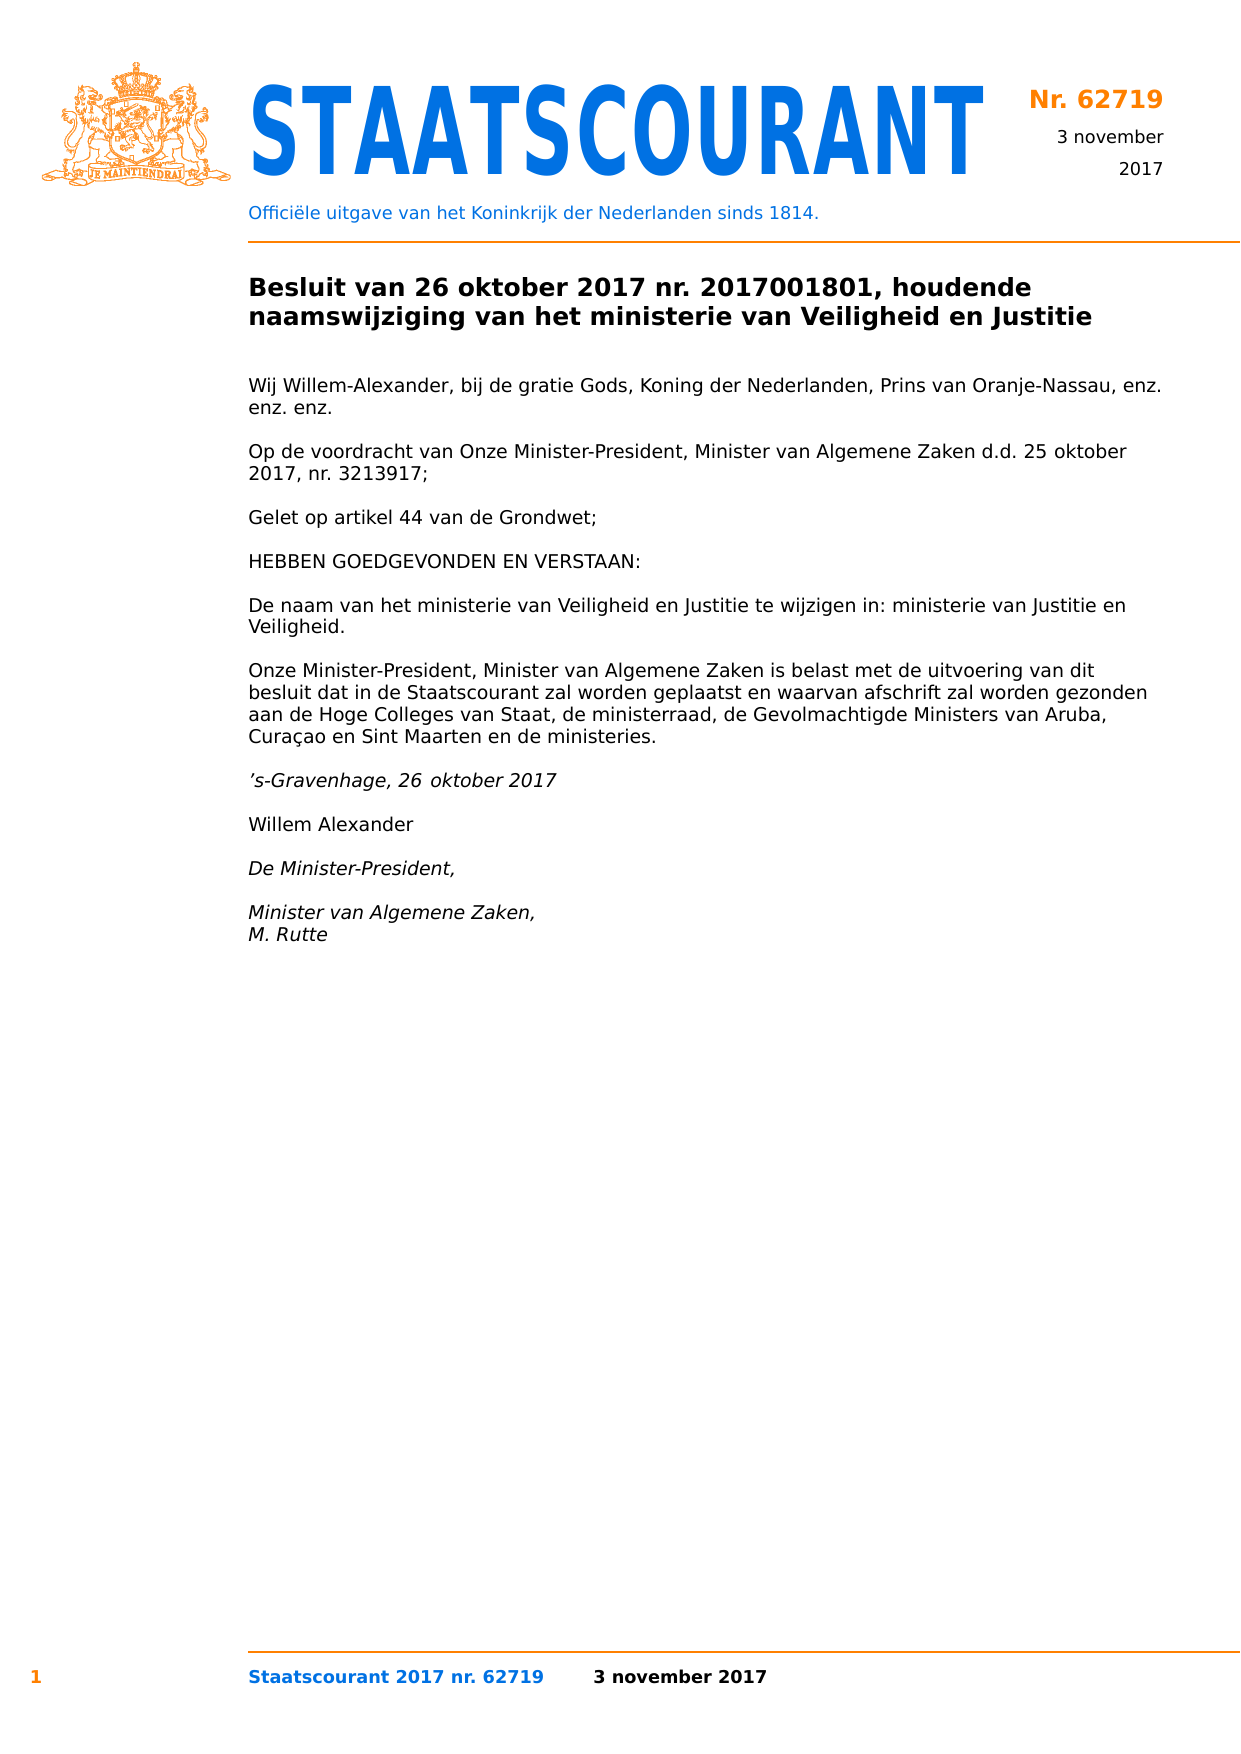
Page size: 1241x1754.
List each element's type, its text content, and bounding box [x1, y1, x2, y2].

table_cell 2017 [998, 153, 1240, 203]
text Willem Alexander [248, 814, 1163, 836]
text Minister van Algemene Zaken, M. Rutte [248, 902, 1163, 946]
table_header STAATSCOURANT [248, 62, 998, 203]
text De naam van het ministerie van Veiligheid en Justitie te wijzigen in: ministerie van Justitie en Veiligheid. [248, 594, 1163, 638]
picture [41, 62, 231, 186]
text De Minister-President, [248, 858, 1163, 880]
text Op de voordracht van Onze Minister-President, Minister van Algemene Zaken d.d. 25 oktober 2017, nr. 3213917; [248, 441, 1163, 485]
table_header Nr. 62719 [998, 62, 1240, 121]
table_cell Officiële uitgave van het Koninkrijk der Nederlanden sinds 1814. [248, 203, 1240, 241]
subtitle Besluit van 26 oktober 2017 nr. 2017001801, houdende naamswijziging van het ministerie van Veiligheid en Justitie [248, 273, 1163, 331]
table_cell 3 november [998, 121, 1240, 153]
text ’s-Gravenhage, 26 oktober 2017 [248, 770, 1163, 792]
table_header [25, 62, 248, 241]
text HEBBEN GOEDGEVONDEN EN VERSTAAN: [248, 551, 1163, 573]
text Gelet op artikel 44 van de Grondwet; [248, 507, 1163, 529]
text Wij Willem-Alexander, bij de gratie Gods, Koning der Nederlanden, Prins van Oranje-Nassau, enz. enz. enz. [248, 375, 1163, 419]
text Onze Minister-President, Minister van Algemene Zaken is belast met de uitvoering van dit besluit dat in de Staatscourant zal worden geplaatst en waarvan afschrift zal worden gezonden aan de Hoge Colleges van Staat, de ministerraad, de Gevolmachtigde Ministers van Aruba, Curaçao en Sint Maarten en de ministeries. [248, 660, 1163, 748]
